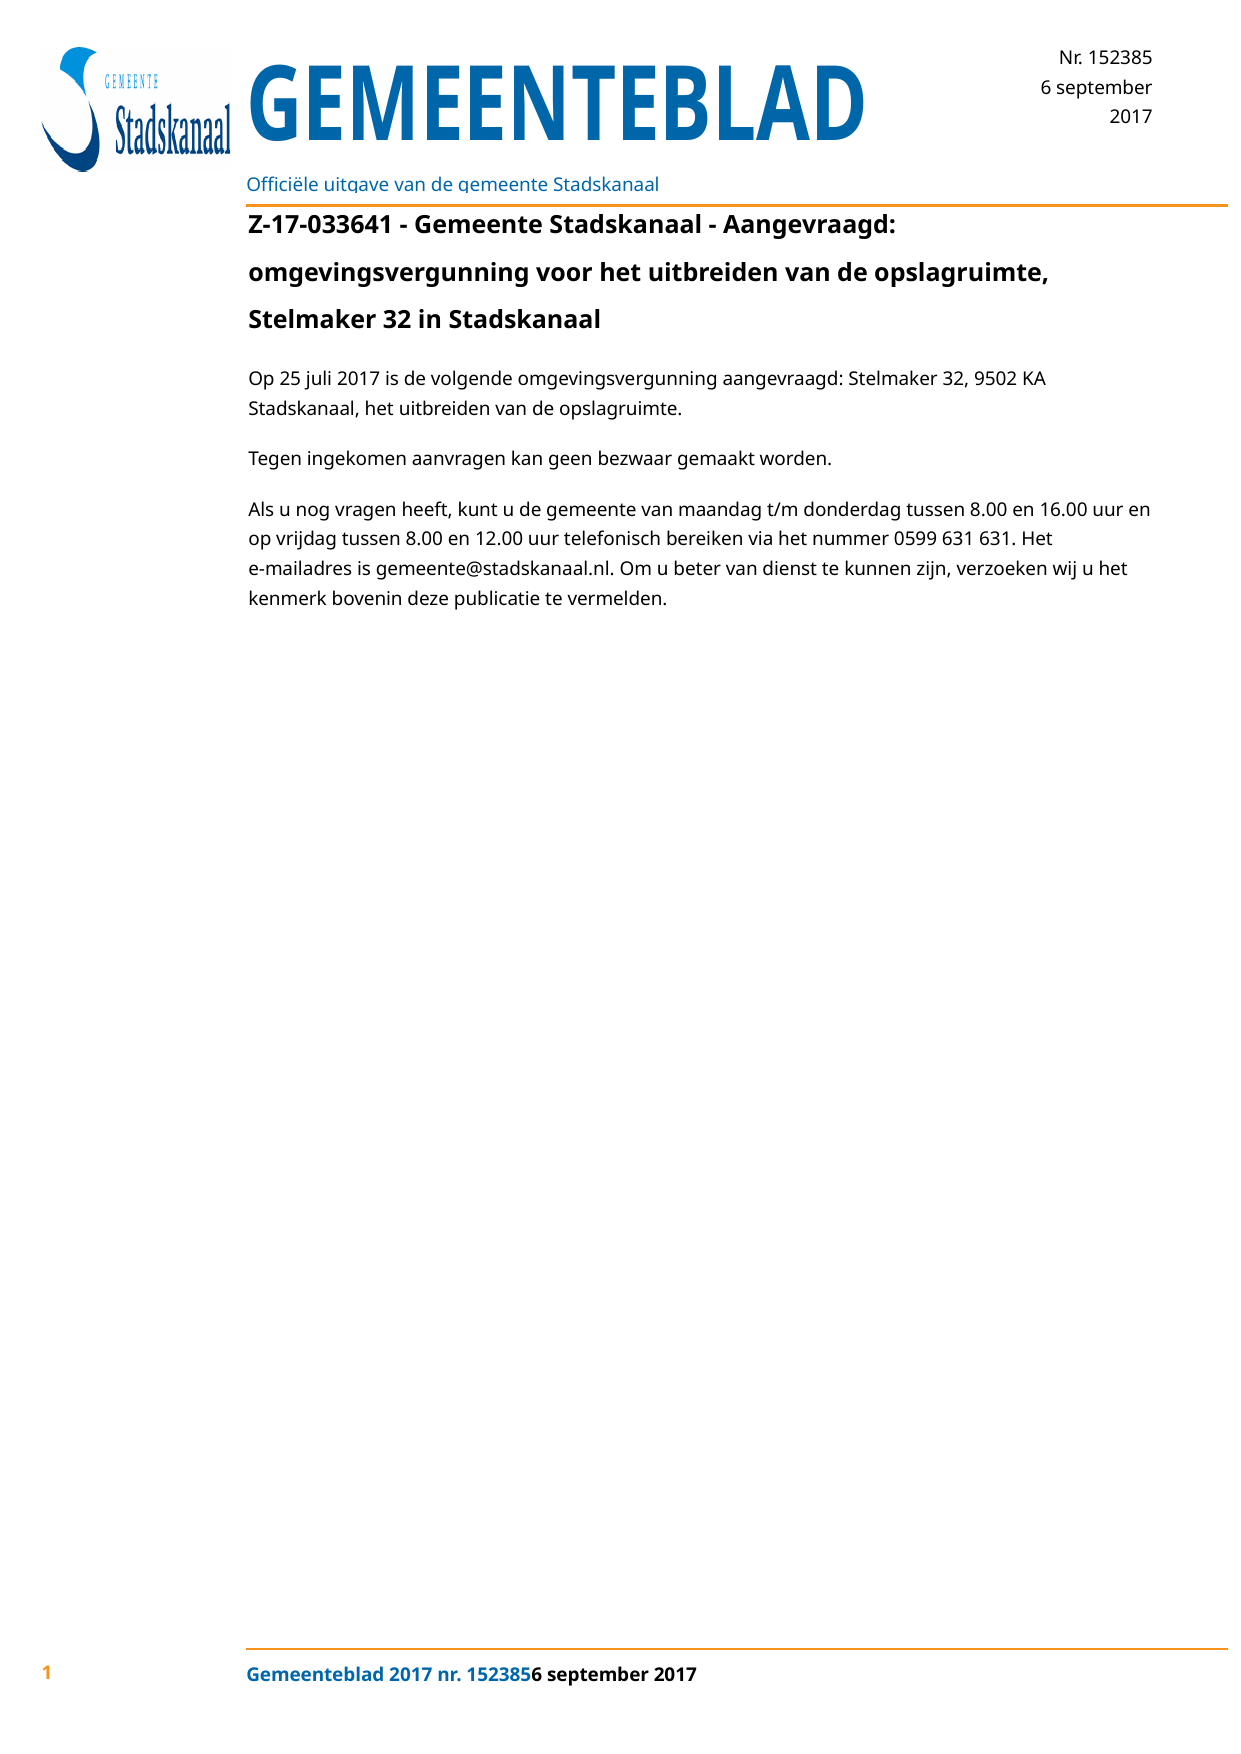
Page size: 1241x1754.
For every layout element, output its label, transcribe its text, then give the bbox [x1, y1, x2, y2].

text Op 25 juli 2017 is de volgende omgevingsvergunning aangevraagd: Stelmaker 32, 9502 KA Stadskanaal, het uitbreiden van de opslagruimte. [248, 366, 1152, 421]
text Z-17-033641 - Gemeente Stadskanaal - Aangevraagd: omgevingsvergunning voor het uitbreiden van de opslagruimte, Stelmaker 32 in Stadskanaal [248, 207, 1152, 336]
text Als u nog vragen heeft, kunt u de gemeente van maandag t/m donderdag tussen 8.00 en 16.00 uur en op vrijdag tussen 8.00 en 12.00 uur telefonisch bereiken via het nummer 0599 631 631. Het e‑mailadres is gemeente@stadskanaal.nl. Om u beter van dienst te kunnen zijn, verzoeken wij u het kenmerk bovenin deze publicatie te vermelden. [248, 496, 1152, 610]
picture [41, 47, 231, 172]
text Tegen ingekomen aanvragen kan geen bezwaar gemaakt worden. [248, 446, 1152, 471]
